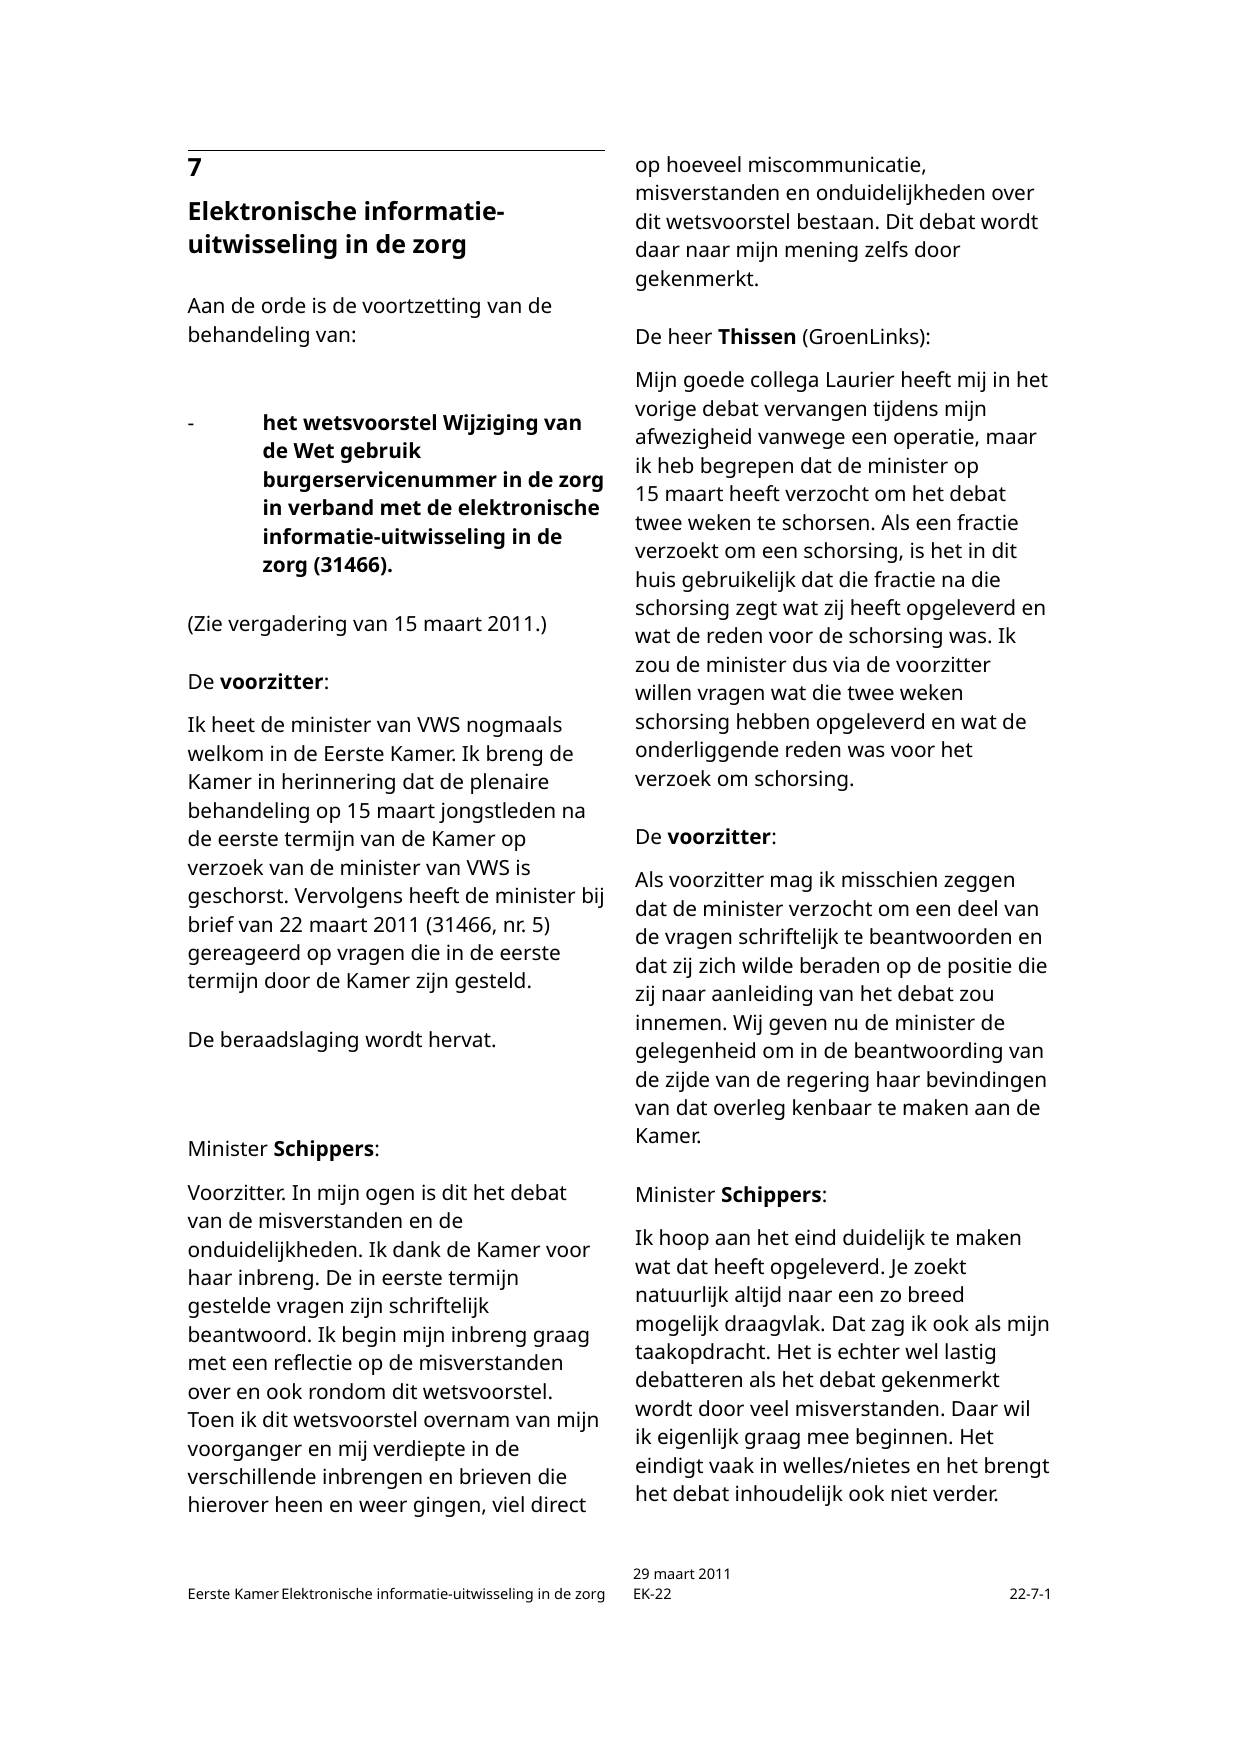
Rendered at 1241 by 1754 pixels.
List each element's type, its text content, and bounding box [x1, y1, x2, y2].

text  [187, 1083, 605, 1112]
text De voorzitter: [187, 667, 605, 696]
text De voorzitter: [635, 822, 1053, 851]
text Toen ik dit wetsvoorstel overnam van mijn voorganger en mij verdiepte in de verschillende inbrengen en brieven die hierover heen en weer gingen, viel direct [187, 1405, 605, 1519]
text Ik heet de minister van VWS nogmaals welkom in de Eerste Kamer. Ik breng de Kamer in herinnering dat de plenaire behandeling op 15 maart jongstleden na de eerste termijn van de Kamer op verzoek van de minister van VWS is geschorst. Vervolgens heeft de minister bij brief van 22 maart 2011 (31466, nr. 5) gereageerd op vragen die in de eerste termijn door de Kamer zijn gesteld. [187, 711, 605, 995]
text De heer Thissen (GroenLinks): [635, 322, 1053, 351]
text Elektronische informatie-uitwisseling in de zorg [187, 193, 605, 261]
list het wetsvoorstel Wijziging van de Wet gebruik burgerservicenummer in de zorg in verband met de elektronische informatie-uitwisseling in de zorg (31466). [187, 408, 605, 579]
text Mijn goede collega Laurier heeft mij in het vorige debat vervangen tijdens mijn afwezigheid vanwege een operatie, maar ik heb begrepen dat de minister op 15 maart heeft verzocht om het debat twee weken te schorsen. Als een fractie verzoekt om een schorsing, is het in dit huis gebruikelijk dat die fractie na die schorsing zegt wat zij heeft opgeleverd en wat de reden voor de schorsing was. Ik zou de minister dus via de voorzitter willen vragen wat die twee weken schorsing hebben opgeleverd en wat de onderliggende reden was voor het verzoek om schorsing. [635, 366, 1053, 792]
text Als voorzitter mag ik misschien zeggen dat de minister verzocht om een deel van de vragen schriftelijk te beantwoorden en dat zij zich wilde beraden op de positie die zij naar aanleiding van het debat zou innemen. Wij geven nu de minister de gelegenheid om in de beantwoording van de zijde van de regering haar bevindingen van dat overleg kenbaar te maken aan de Kamer. [635, 866, 1053, 1150]
text op hoeveel miscommunicatie, misverstanden en onduidelijkheden over dit wetsvoorstel bestaan. Dit debat wordt daar naar mijn mening zelfs door gekenmerkt. [635, 150, 1053, 292]
text Minister Schippers: [187, 1134, 605, 1163]
text (Zie vergadering van 15 maart 2011.) [187, 609, 605, 637]
text Aan de orde is de voortzetting van de behandeling van: [187, 291, 605, 348]
text Minister Schippers: [635, 1180, 1053, 1208]
text Ik hoop aan het eind duidelijk te maken wat dat heeft opgeleverd. Je zoekt natuurlijk altijd naar een zo breed mogelijk draagvlak. Dat zag ik ook als mijn taakopdracht. Het is echter wel lastig debatteren als het debat gekenmerkt wordt door veel misverstanden. Daar wil ik eigenlijk graag mee beginnen. Het eindigt vaak in welles/nietes en het brengt het debat inhoudelijk ook niet verder. [635, 1223, 1053, 1508]
text 7 [187, 151, 605, 184]
text Voorzitter. In mijn ogen is dit het debat van de misverstanden en de onduidelijkheden. Ik dank de Kamer voor haar inbreng. De in eerste termijn gestelde vragen zijn schriftelijk beantwoord. Ik begin mijn inbreng graag met een reflectie op de misverstanden over en ook rondom dit wetsvoorstel. [187, 1178, 605, 1405]
text De beraadslaging wordt hervat. [187, 1025, 605, 1053]
